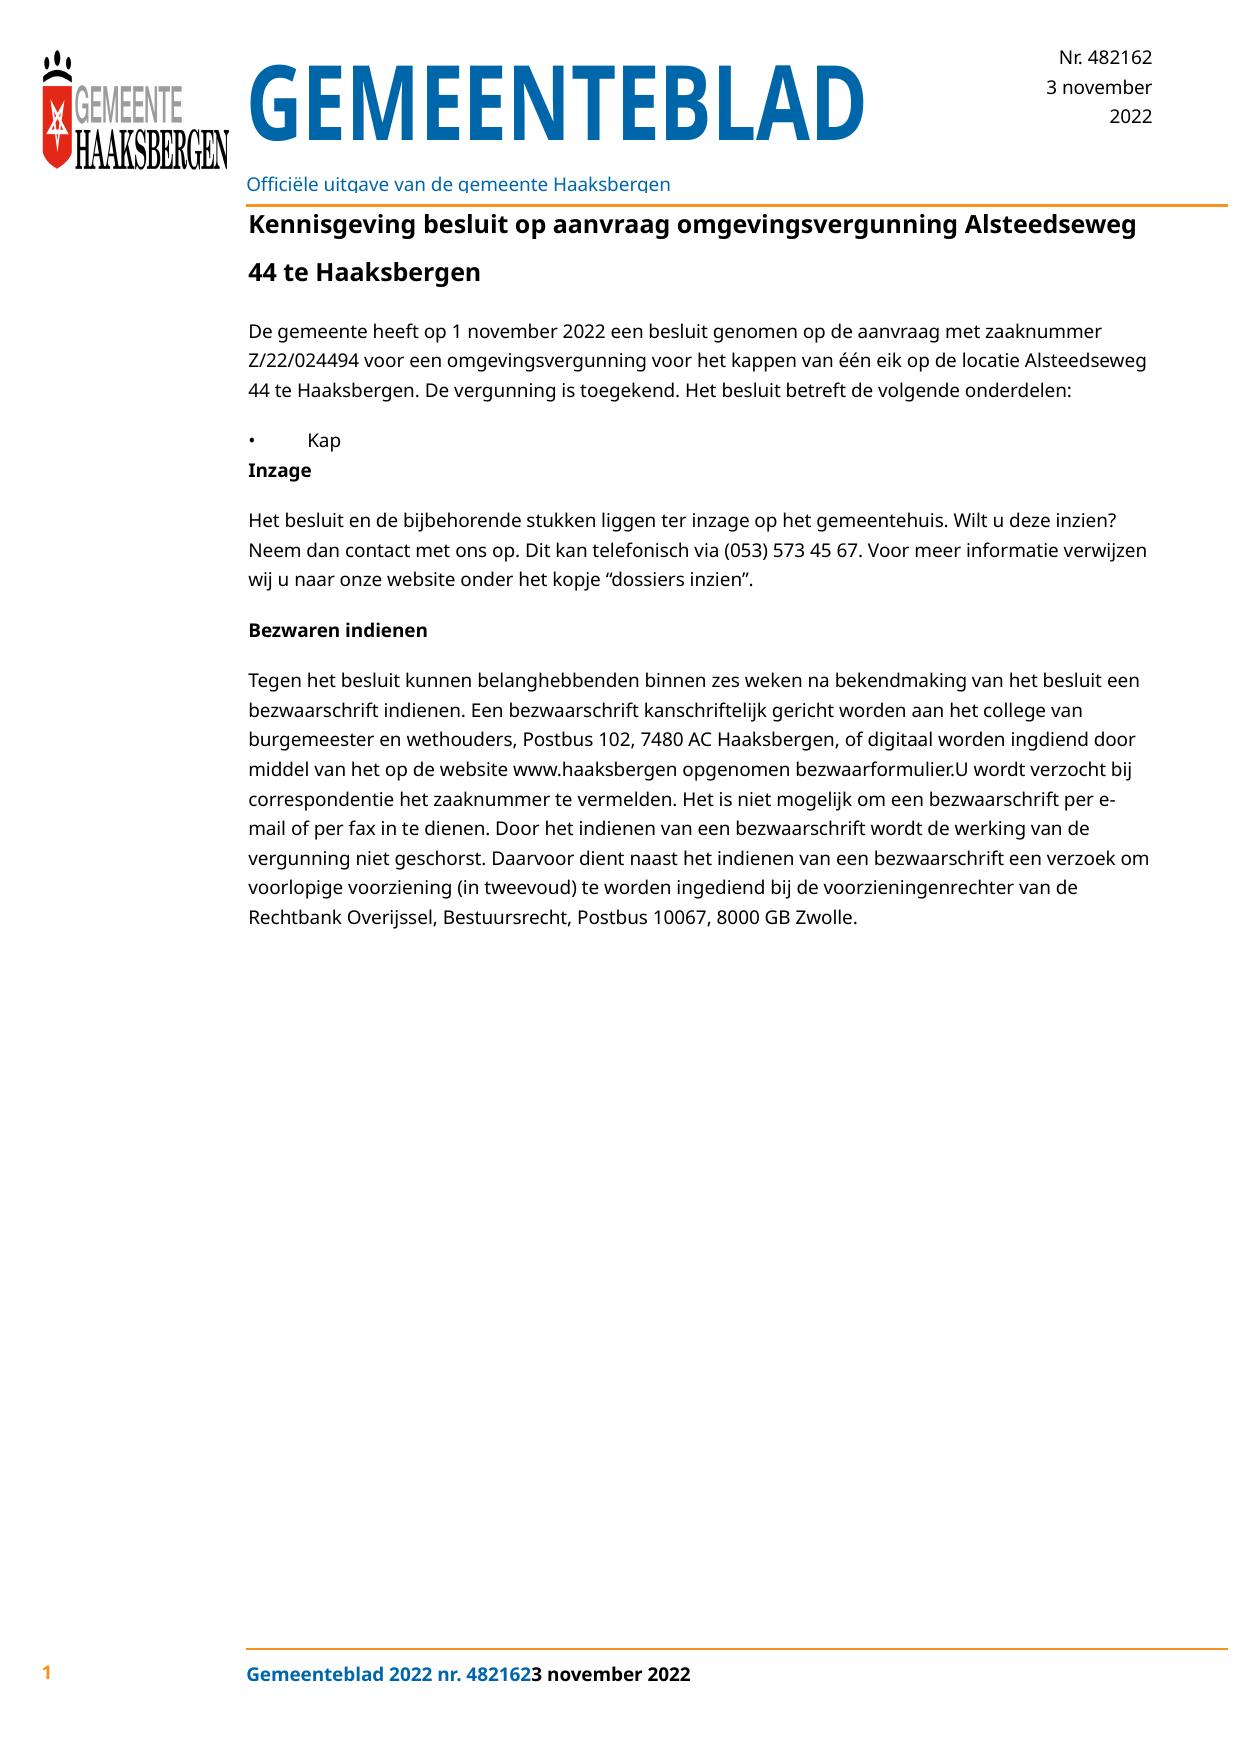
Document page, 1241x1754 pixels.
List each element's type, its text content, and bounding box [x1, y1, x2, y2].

picture [41, 47, 231, 172]
text Het besluit en de bijbehorende stukken liggen ter inzage op het gemeentehuis. Wilt u deze inzien? Neem dan contact met ons op. Dit kan telefonisch via (053) 573 45 67. Voor meer informatie verwijzen wij u naar onze website onder het kopje “dossiers inzien”. [248, 507, 1152, 592]
text De gemeente heeft op 1 november 2022 een besluit genomen op de aanvraag met zaaknummer Z/22/024494 voor een omgevingsvergunning voor het kappen van één eik op de locatie Alsteedseweg 44 te Haaksbergen. De vergunning is toegekend. Het besluit betreft de volgende onderdelen: [248, 318, 1152, 403]
text Bezwaren indienen [248, 617, 1152, 643]
list Kap [248, 427, 1152, 453]
text Inzage [248, 457, 1152, 483]
text Tegen het besluit kunnen belanghebbenden binnen zes weken na bekendmaking van het besluit een bezwaarschrift indienen. Een bezwaarschrift kanschriftelijk gericht worden aan het college van burgemeester en wethouders, Postbus 102, 7480 AC Haaksbergen, of digitaal worden ingdiend door middel van het op de website www.haaksbergen opgenomen bezwaarformulier.U wordt verzocht bij correspondentie het zaaknummer te vermelden. Het is niet mogelijk om een bezwaarschrift per e-mail of per fax in te dienen. Door het indienen van een bezwaarschrift wordt de werking van de vergunning niet geschorst. Daarvoor dient naast het indienen van een bezwaarschrift een verzoek om voorlopige voorziening (in tweevoud) te worden ingediend bij de voorzieningenrechter van de Rechtbank Overijssel, Bestuursrecht, Postbus 10067, 8000 GB Zwolle. [248, 667, 1152, 930]
text Kennisgeving besluit op aanvraag omgevingsvergunning Alsteedseweg 44 te Haaksbergen [248, 207, 1152, 288]
